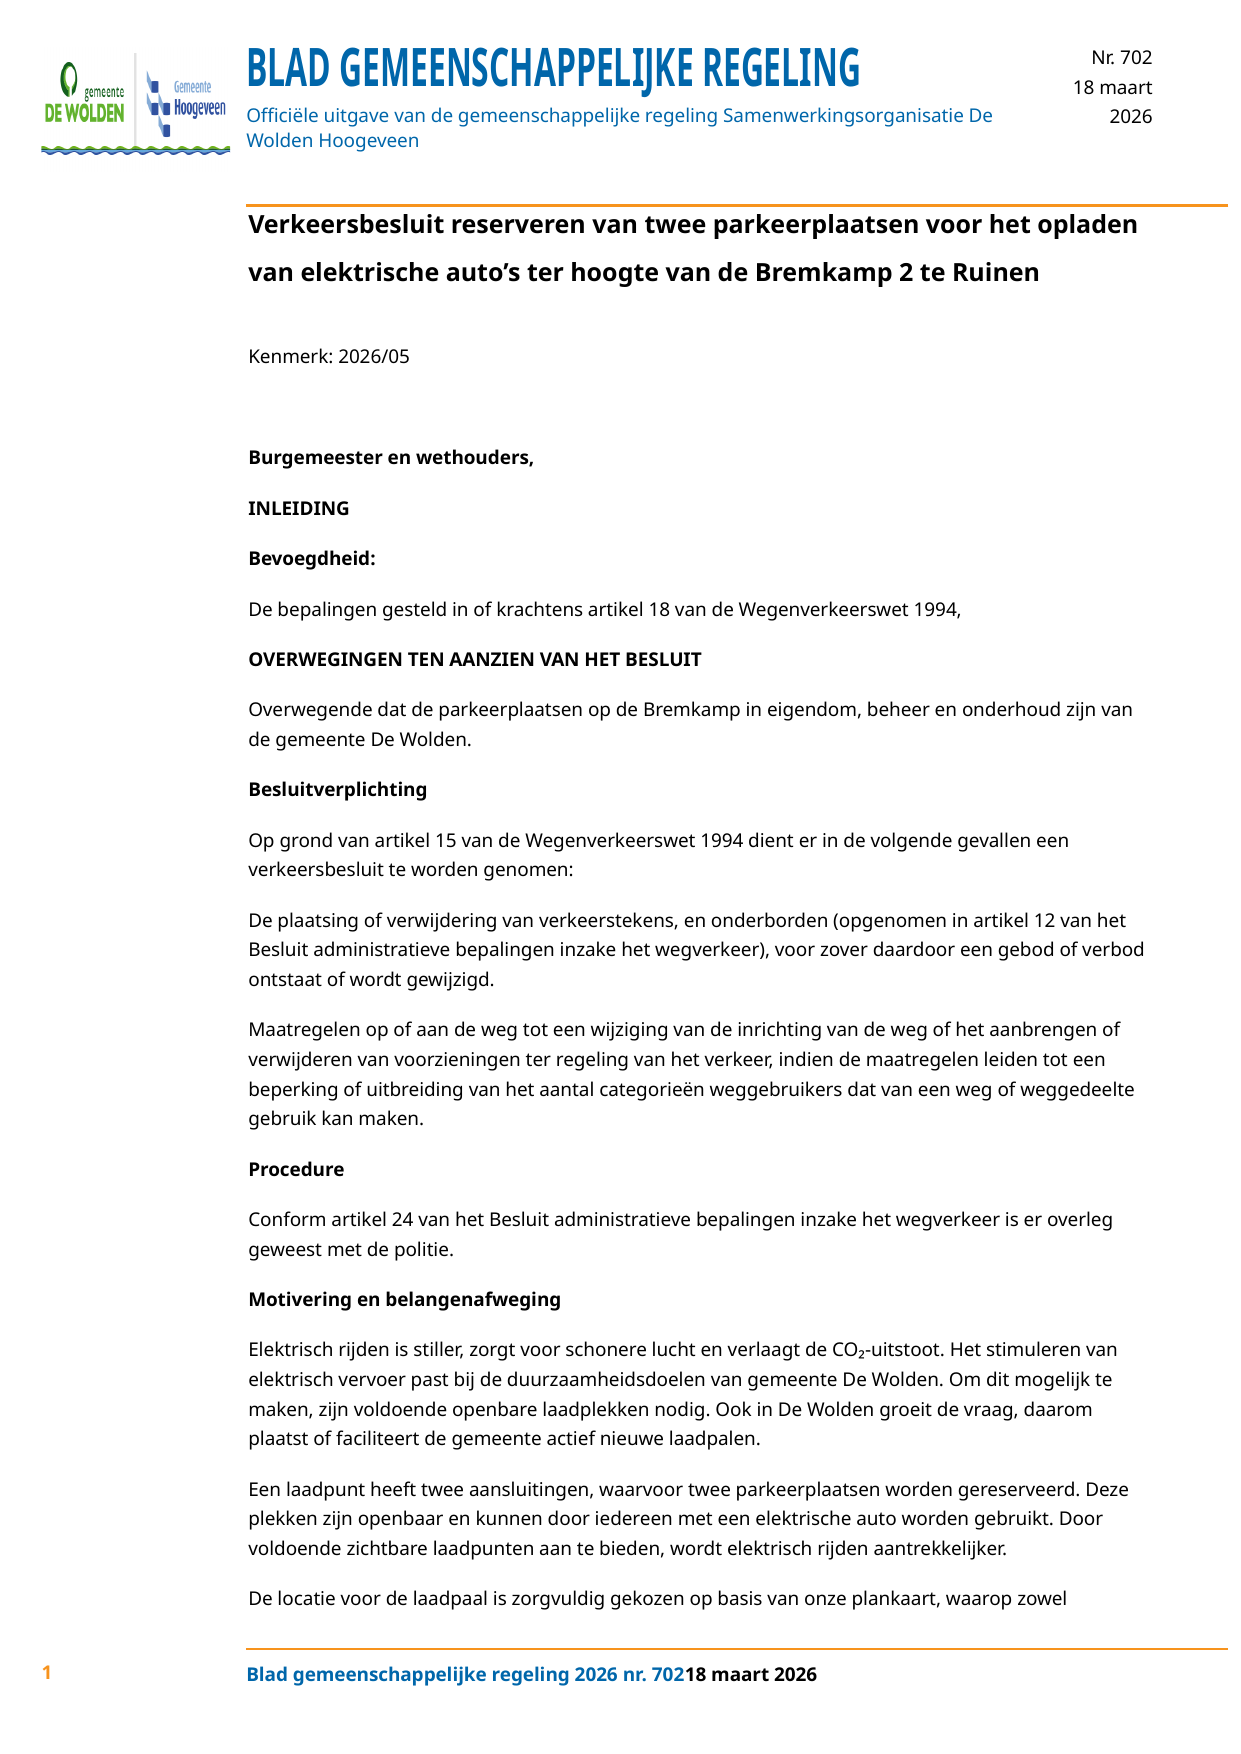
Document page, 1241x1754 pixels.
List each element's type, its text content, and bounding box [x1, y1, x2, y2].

text Conform artikel 24 van het Besluit administratieve bepalingen inzake het wegverkeer is er overleg geweest met de politie. [248, 1206, 1152, 1261]
text Een laadpunt heeft twee aansluitingen, waarvoor twee parkeerplaatsen worden gereserveerd. Deze plekken zijn openbaar en kunnen door iedereen met een elektrische auto worden gebruikt. Door voldoende zichtbare laadpunten aan te bieden, wordt elektrisch rijden aantrekkelijker. [248, 1476, 1152, 1561]
text Elektrisch rijden is stiller, zorgt voor schonere lucht en verlaagt de CO₂-uitstoot. Het stimuleren van elektrisch vervoer past bij de duurzaamheidsdoelen van gemeente De Wolden. Om dit mogelijk te maken, zijn voldoende openbare laadplekken nodig. Ook in De Wolden groeit de vraag, daarom plaatst of faciliteert de gemeente actief nieuwe laadpalen. [248, 1337, 1152, 1451]
text De plaatsing of verwijdering van verkeerstekens, en onderborden (opgenomen in artikel 12 van het Besluit administratieve bepalingen inzake het wegverkeer), voor zover daardoor een gebod of verbod ontstaat of wordt gewijzigd. [248, 907, 1152, 992]
text Bevoegdheid: [248, 545, 1152, 571]
text Procedure [248, 1156, 1152, 1181]
text De locatie voor de laadpaal is zorgvuldig gekozen op basis van onze plankaart, waarop zowel [248, 1585, 1152, 1611]
text Maatregelen op of aan de weg tot een wijziging van de inrichting van de weg of het aanbrengen of verwijderen van voorzieningen ter regeling van het verkeer, indien de maatregelen leiden tot een beperking of uitbreiding van het aantal categorieën weggebruikers dat van een weg of weggedeelte gebruik kan maken. [248, 1017, 1152, 1131]
text OVERWEGINGEN TEN AANZIEN VAN HET BESLUIT [248, 646, 1152, 672]
text Overwegende dat de parkeerplaatsen op de Bremkamp in eigendom, beheer en onderhoud zijn van de gemeente De Wolden. [248, 697, 1152, 752]
text Kenmerk: 2026/05 [248, 344, 1152, 369]
text Op grond van artikel 15 van de Wegenverkeerswet 1994 dient er in de volgende gevallen een verkeersbesluit te worden genomen: [248, 827, 1152, 882]
text Motivering en belangenafweging [248, 1286, 1152, 1312]
text Besluitverplichting [248, 777, 1152, 802]
text INLEIDING [248, 495, 1152, 521]
text Burgemeester en wethouders, [248, 444, 1152, 470]
picture [41, 47, 231, 172]
text De bepalingen gesteld in of krachtens artikel 18 van de Wegenverkeerswet 1994, [248, 596, 1152, 621]
text Verkeersbesluit reserveren van twee parkeerplaatsen voor het opladen van elektrische auto’s ter hoogte van de Bremkamp 2 te Ruinen [248, 207, 1152, 288]
